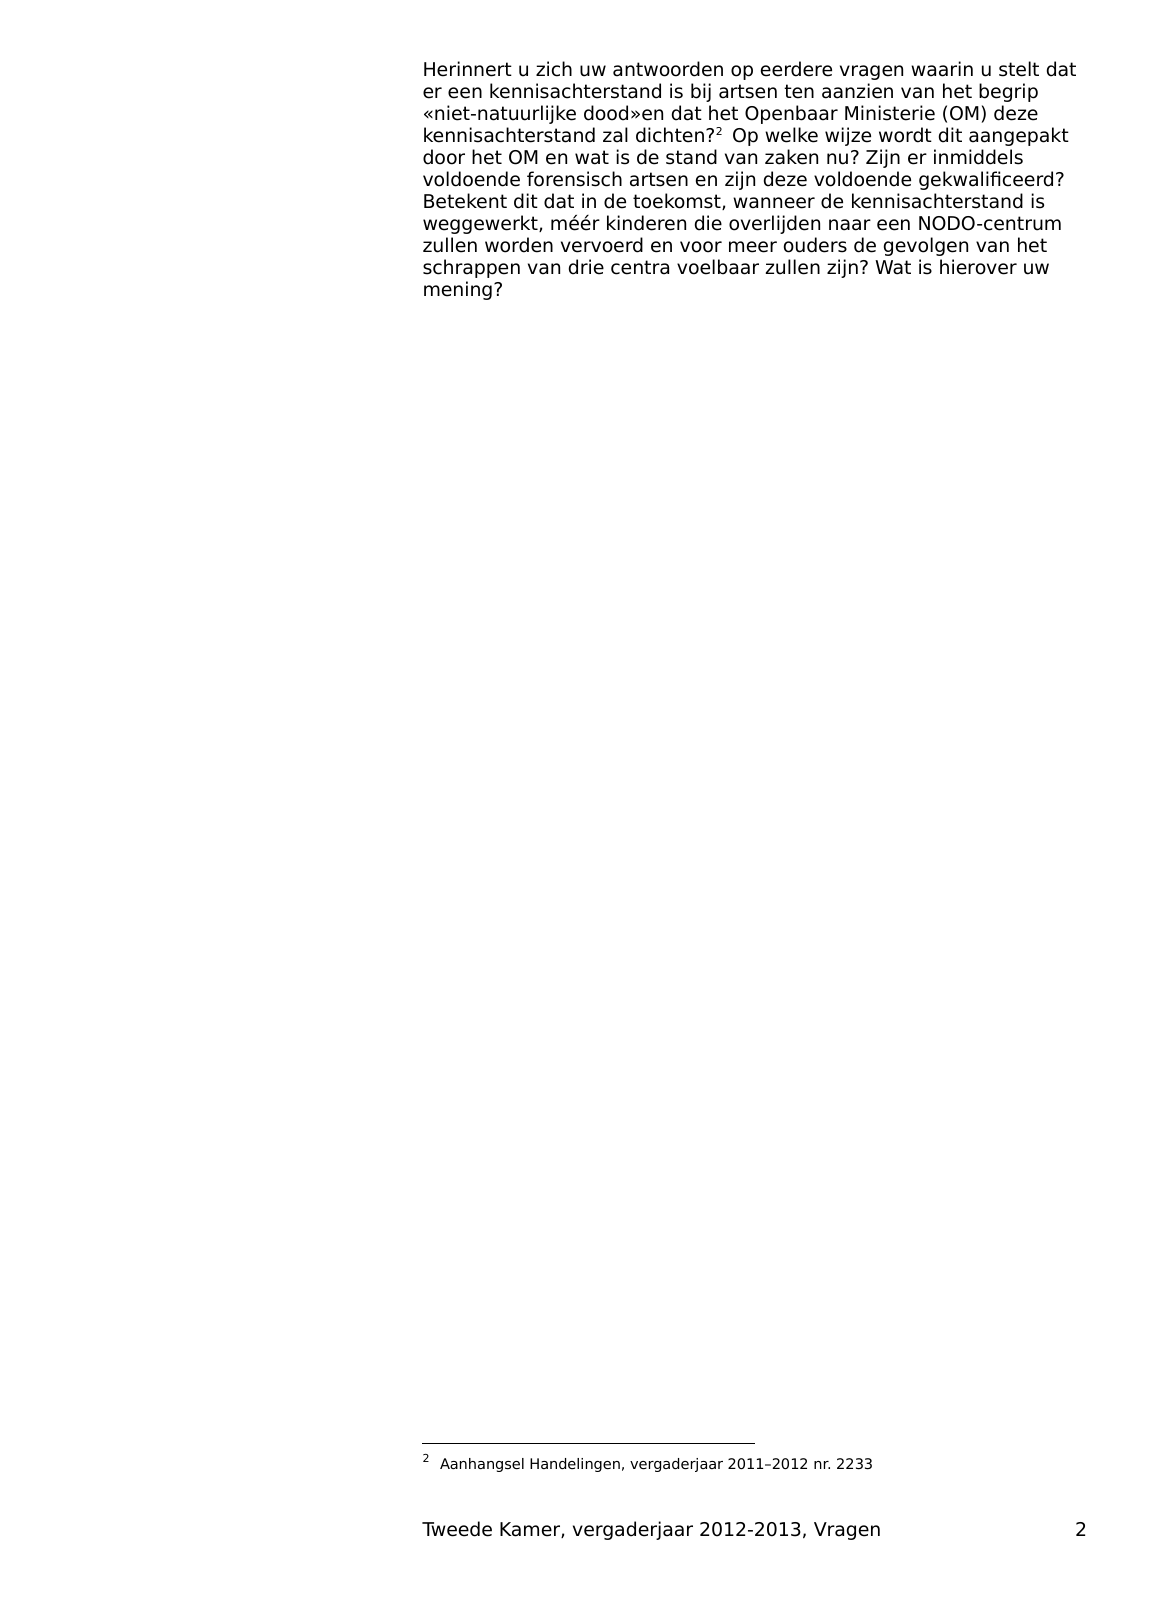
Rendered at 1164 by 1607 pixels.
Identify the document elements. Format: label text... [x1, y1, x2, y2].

text Aanhangsel Handelingen, vergaderjaar 2011–2012 nr. 2233 [422, 1452, 1087, 1474]
text Herinnert u zich uw antwoorden op eerdere vragen waarin u stelt dat er een kennisachterstand is bij artsen ten aanzien van het begrip «niet-natuurlijke dood»en dat het Openbaar Ministerie (OM) deze kennisachterstand zal dichten? Op welke wijze wordt dit aangepakt door het OM en wat is de stand van zaken nu? Zijn er inmiddels voldoende forensisch artsen en zijn deze voldoende gekwalificeerd? Betekent dit dat in de toekomst, wanneer de kennisachterstand is weggewerkt, méér kinderen die overlijden naar een NODO-centrum zullen worden vervoerd en voor meer ouders de gevolgen van het schrappen van drie centra voelbaar zullen zijn? Wat is hierover uw mening? [422, 59, 1087, 301]
